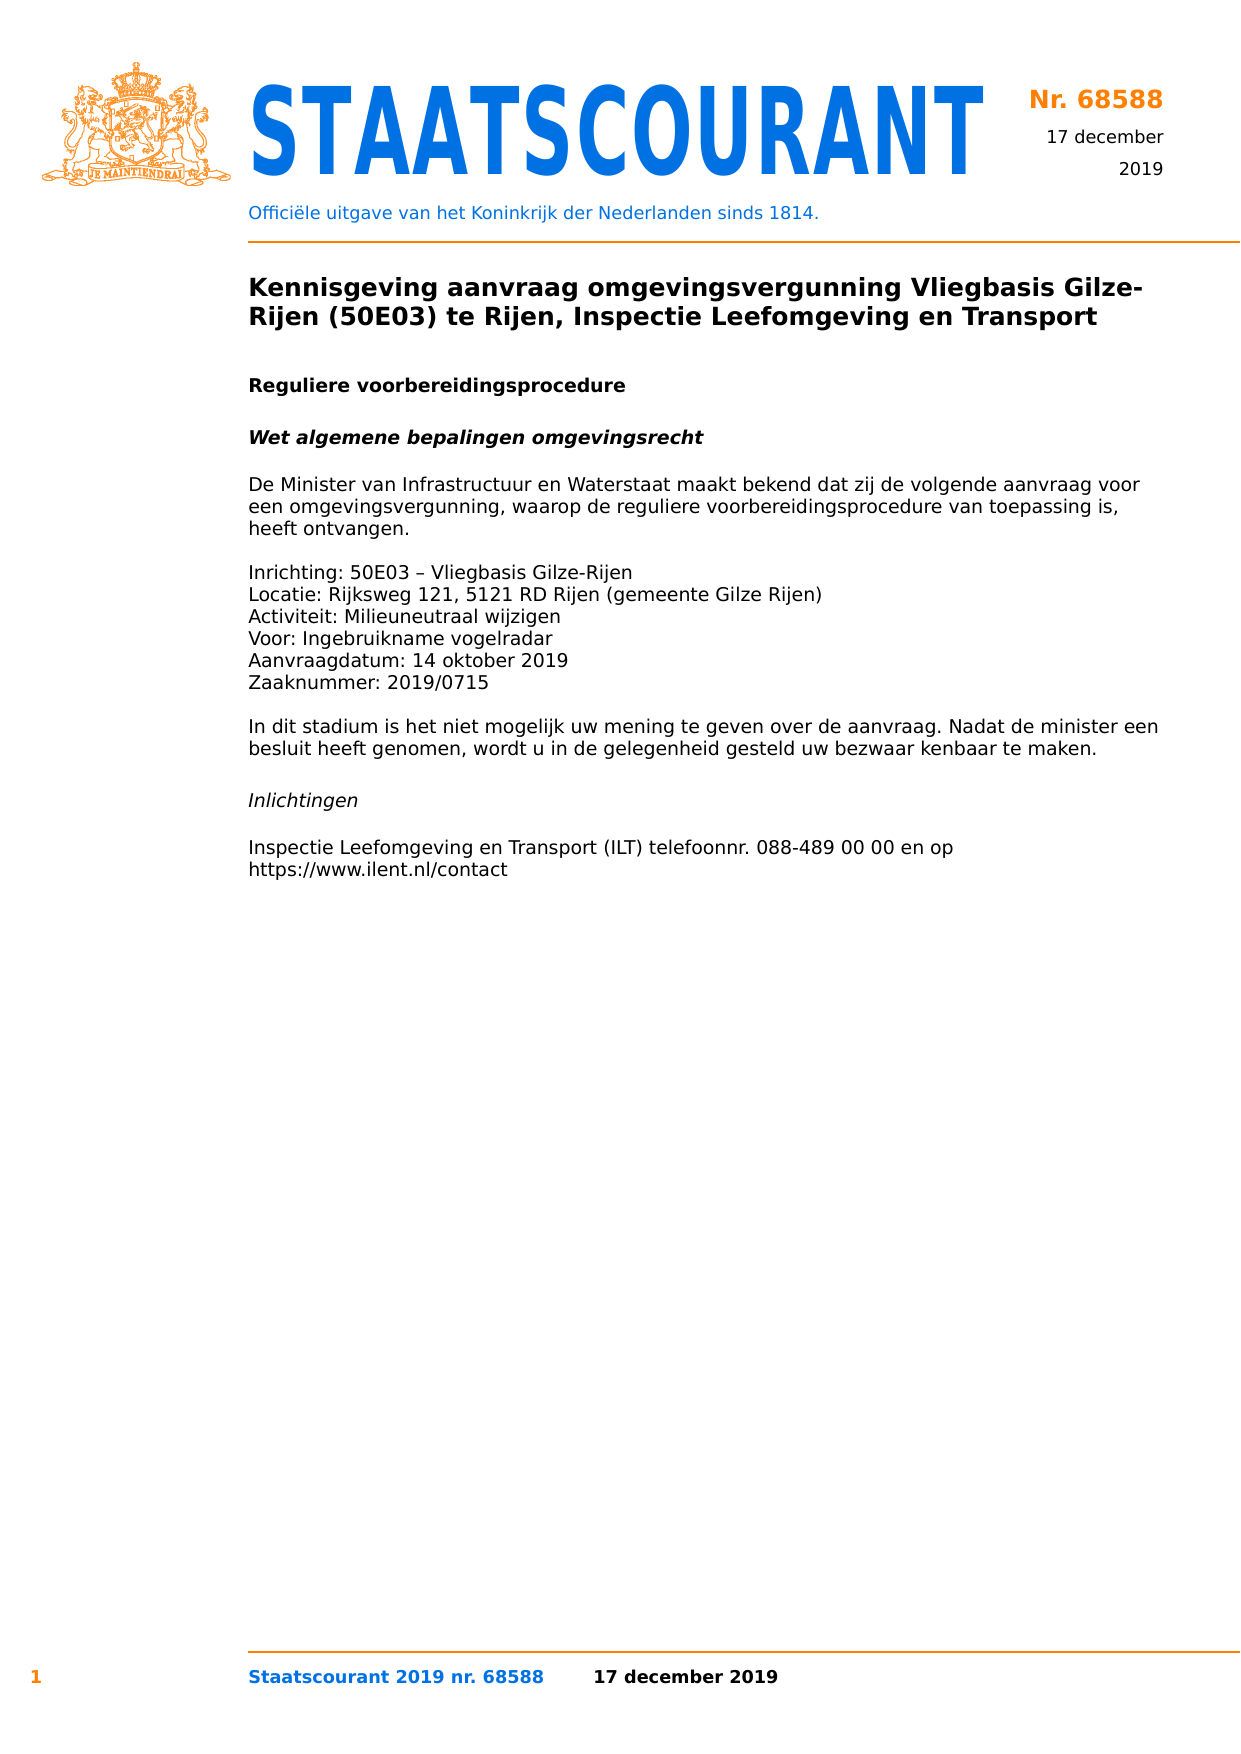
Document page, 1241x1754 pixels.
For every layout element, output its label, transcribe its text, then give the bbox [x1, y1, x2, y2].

text Voor: Ingebruikname vogelradar [248, 628, 1163, 650]
text Inrichting: 50E03 – Vliegbasis Gilze-Rijen [248, 562, 1163, 584]
subtitle Reguliere voorbereidingsprocedure [248, 375, 1163, 397]
table_header Nr. 68588 [998, 62, 1240, 121]
text Activiteit: Milieuneutraal wijzigen [248, 606, 1163, 628]
subtitle Inlichtingen [248, 789, 1163, 812]
subtitle Wet algemene bepalingen omgevingsrecht [248, 427, 1163, 449]
subtitle Kennisgeving aanvraag omgevingsvergunning Vliegbasis Gilze-Rijen (50E03) te Rijen, Inspectie Leefomgeving en Transport [248, 273, 1163, 331]
text In dit stadium is het niet mogelijk uw mening te geven over de aanvraag. Nadat de minister een besluit heeft genomen, wordt u in de gelegenheid gesteld uw bezwaar kenbaar te maken. [248, 716, 1163, 759]
text Aanvraagdatum: 14 oktober 2019 [248, 650, 1163, 672]
table_cell 17 december [998, 121, 1240, 153]
text Zaaknummer: 2019/0715 [248, 672, 1163, 694]
text Inspectie Leefomgeving en Transport (ILT) telefoonnr. 088-489 00 00 en op https://www.ilent.nl/contact [248, 837, 1163, 881]
text Locatie: Rijksweg 121, 5121 RD Rijen (gemeente Gilze Rijen) [248, 584, 1163, 606]
picture [41, 62, 231, 186]
text De Minister van Infrastructuur en Waterstaat maakt bekend dat zij de volgende aanvraag voor een omgevingsvergunning, waarop de reguliere voorbereidingsprocedure van toepassing is, heeft ontvangen. [248, 474, 1163, 540]
table_header STAATSCOURANT [248, 62, 998, 203]
table_cell 2019 [998, 153, 1240, 203]
table_header [25, 62, 248, 241]
table_cell Officiële uitgave van het Koninkrijk der Nederlanden sinds 1814. [248, 203, 1240, 241]
